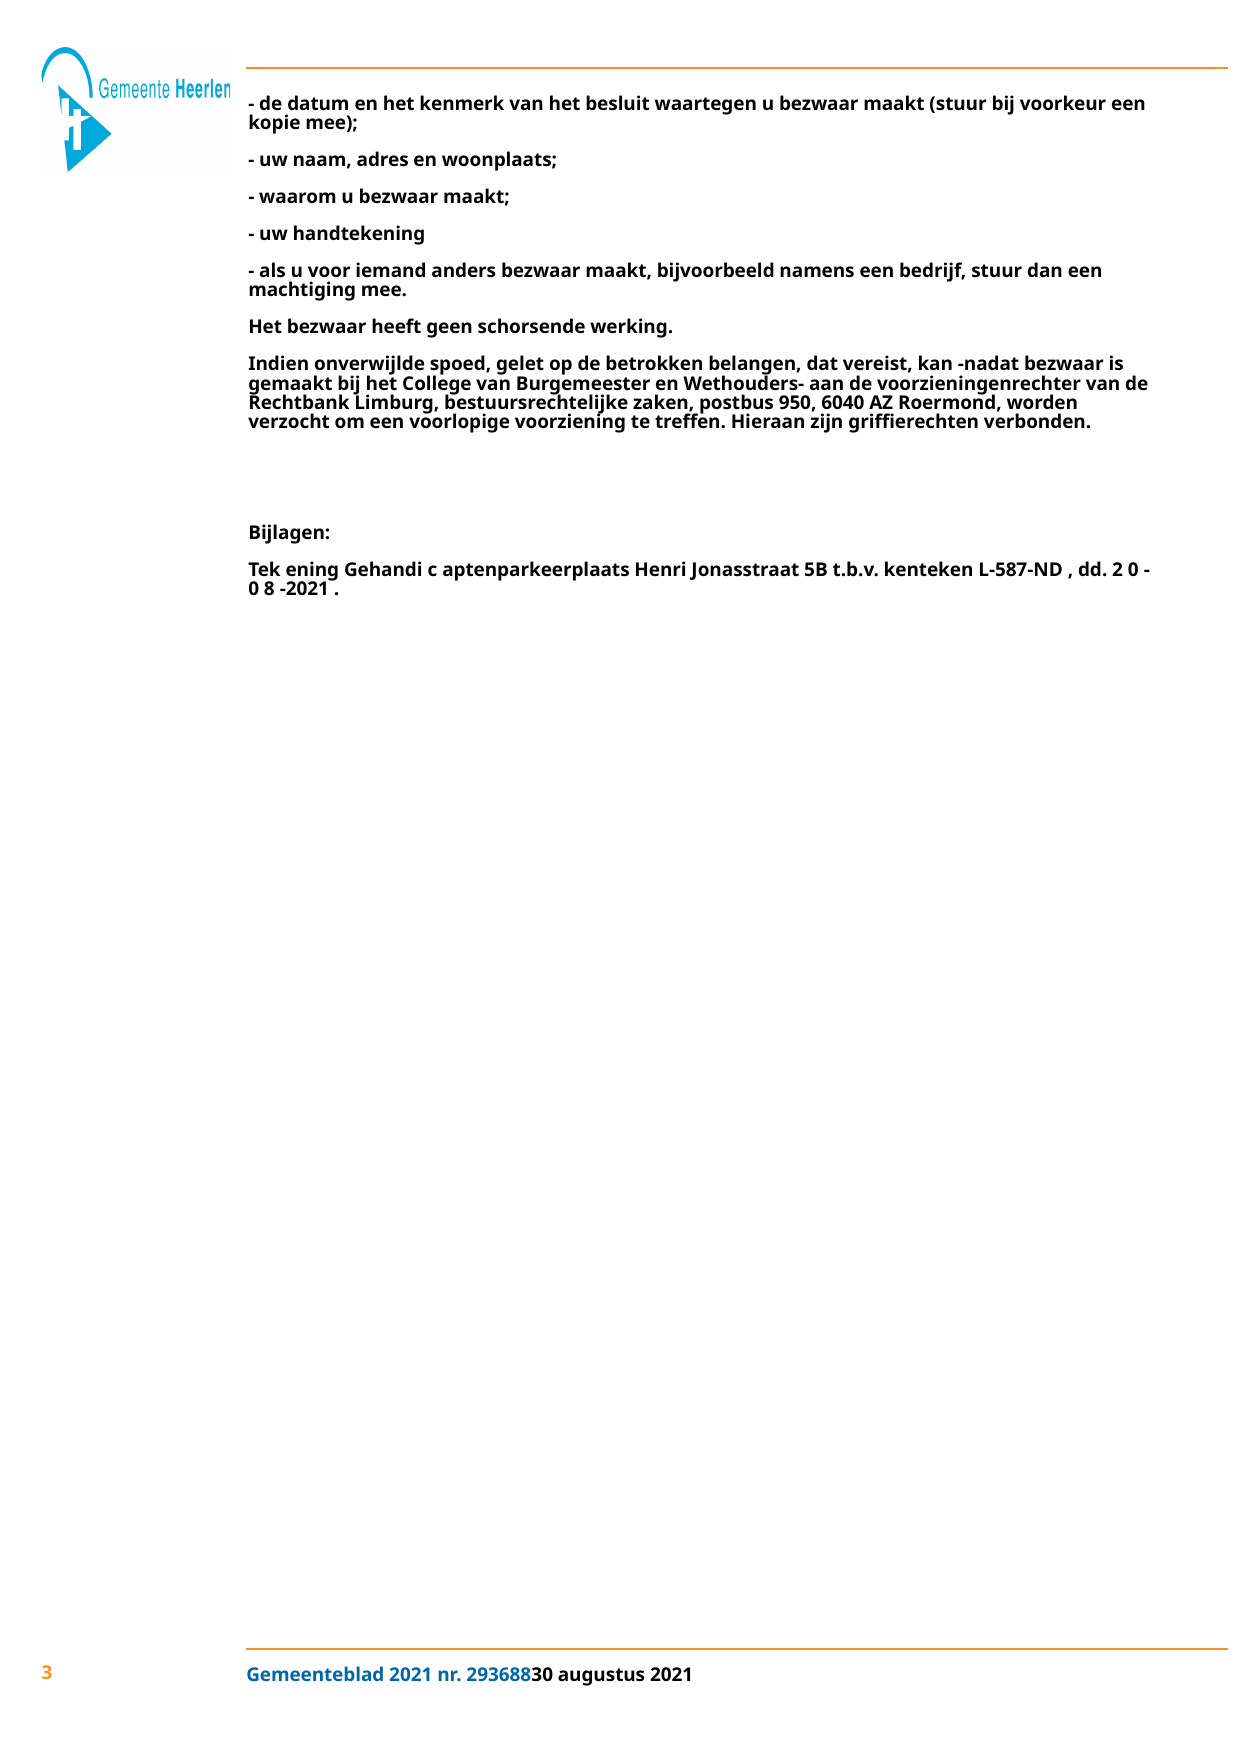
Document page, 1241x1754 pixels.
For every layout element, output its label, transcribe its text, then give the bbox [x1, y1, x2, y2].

picture [41, 47, 59, 70]
picture [41, 47, 231, 172]
text - als u voor iemand anders bezwaar maakt, bijvoorbeeld namens een bedrijf, stuur dan een machtiging mee. [248, 262, 1152, 301]
text - waarom u bezwaar maakt; [248, 188, 1152, 207]
text - uw naam, adres en woonplaats; [248, 151, 1152, 170]
text Indien onverwijlde spoed, gelet op de betrokken belangen, dat vereist, kan -nadat bezwaar is gemaakt bij het College van Burgemeester en Wethouders- aan de voorzieningenrechter van de Rechtbank Limburg, bestuursrechtelijke zaken, postbus 950, 6040 AZ Roermond, worden verzocht om een voorlopige voorziening te treffen. Hieraan zijn griffierechten verbonden. [248, 355, 1152, 432]
text - de datum en het kenmerk van het besluit waartegen u bezwaar maakt (stuur bij voorkeur een kopie mee); [248, 95, 1152, 133]
text - uw handtekening [248, 225, 1152, 244]
text Bijlagen: [248, 524, 1152, 543]
text Het bezwaar heeft geen schorsende werking. [248, 318, 1152, 337]
text Tek ening Gehandi c aptenparkeerplaats Henri Jonasstraat 5B t.b.v. kenteken L-587-ND , dd. 2 0 -0 8 -2021 . [248, 561, 1152, 599]
